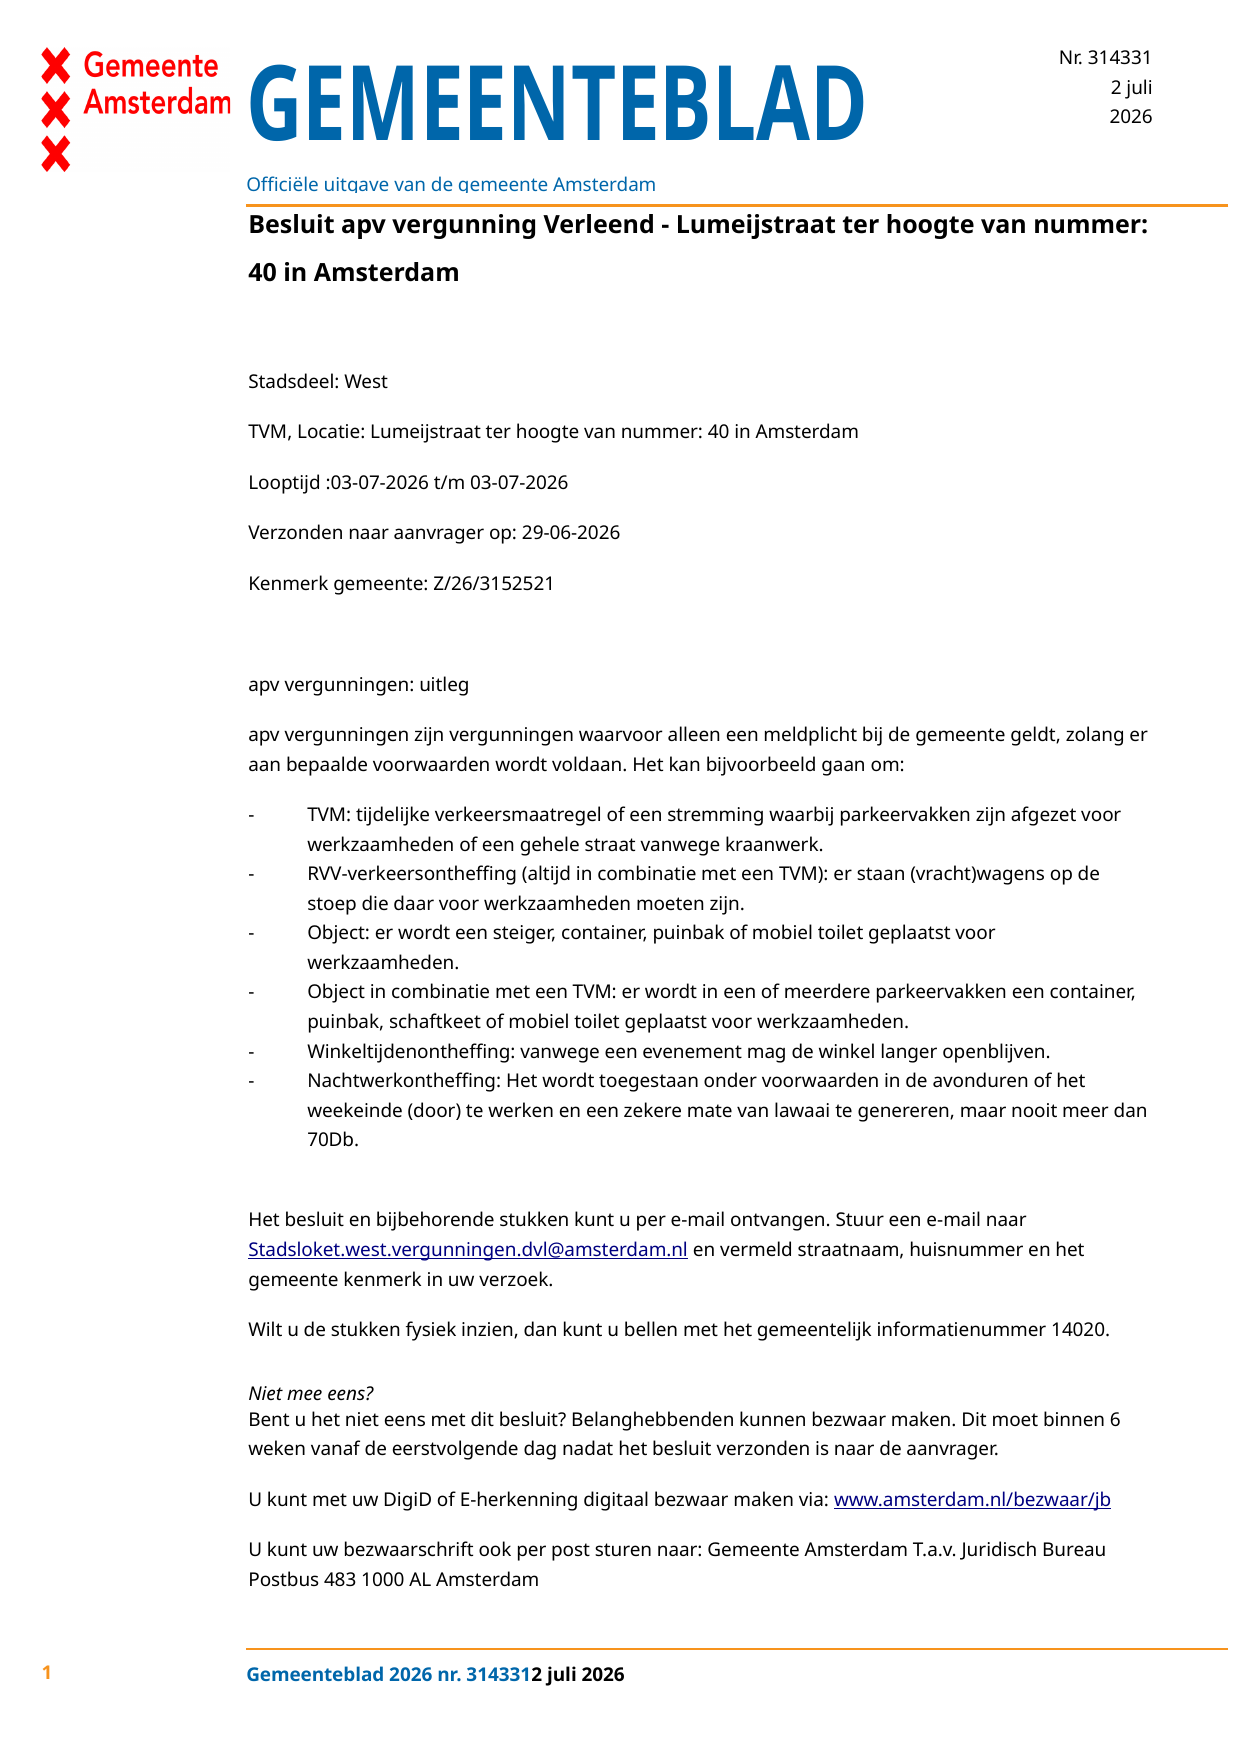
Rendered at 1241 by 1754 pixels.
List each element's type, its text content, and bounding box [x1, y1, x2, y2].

text Het besluit en bijbehorende stukken kunt u per e-mail ontvangen. Stuur een e-mail naar Stadsloket.west.vergunningen.dvl@amsterdam.nl en vermeld straatnaam, huisnummer en het gemeente kenmerk in uw verzoek. [248, 1207, 1152, 1292]
list Winkeltijdenontheffing: vanwege een evenement mag de winkel langer openblijven. [248, 1038, 1152, 1064]
text U kunt met uw DigiD of E-herkenning digitaal bezwaar maken via: www.amsterdam.nl/bezwaar/jb [248, 1486, 1152, 1512]
list RVV-verkeersontheffing (altijd in combinatie met een TVM): er staan (vracht)wagens op de stoep die daar voor werkzaamheden moeten zijn. [248, 860, 1152, 916]
text Besluit apv vergunning Verleend - Lumeijstraat ter hoogte van nummer: 40 in Amsterdam [248, 207, 1152, 288]
text TVM, Locatie: Lumeijstraat ter hoogte van nummer: 40 in Amsterdam [248, 419, 1152, 444]
list Nachtwerkontheffing: Het wordt toegestaan onder voorwaarden in de avonduren of het weekeinde (door) te werken en een zekere mate van lawaai te genereren, maar nooit meer dan 70Db. [248, 1067, 1152, 1152]
text Kenmerk gemeente: Z/26/3152521 [248, 570, 1152, 596]
list TVM: tijdelijke verkeersmaatregel of een stremming waarbij parkeervakken zijn afgezet voor werkzaamheden of een gehele straat vanwege kraanwerk. [248, 801, 1152, 857]
text apv vergunningen zijn vergunningen waarvoor alleen een meldplicht bij de gemeente geldt, zolang er aan bepaalde voorwaarden wordt voldaan. Het kan bijvoorbeeld gaan om: [248, 721, 1152, 777]
list Object in combinatie met een TVM: er wordt in een of meerdere parkeervakken een container, puinbak, schaftkeet of mobiel toilet geplaatst voor werkzaamheden. [248, 979, 1152, 1034]
text Stadsdeel: West [248, 368, 1152, 394]
text Niet mee eens? [248, 1380, 1152, 1406]
text Wilt u de stukken fysiek inzien, dan kunt u bellen met het gemeentelijk informatienummer 14020. [248, 1316, 1152, 1342]
text apv vergunningen: uitleg [248, 671, 1152, 697]
text Bent u het niet eens met dit besluit? Belanghebbenden kunnen bezwaar maken. Dit moet binnen 6 weken vanaf de eerstvolgende dag nadat het besluit verzonden is naar de aanvrager. [248, 1406, 1152, 1461]
text Verzonden naar aanvrager op: 29-06-2026 [248, 519, 1152, 545]
text Looptijd :03-07-2026 t/m 03-07-2026 [248, 469, 1152, 495]
text U kunt uw bezwaarschrift ook per post sturen naar: Gemeente Amsterdam T.a.v. Juridisch Bureau Postbus 483 1000 AL Amsterdam [248, 1536, 1152, 1592]
list Object: er wordt een steiger, container, puinbak of mobiel toilet geplaatst voor werkzaamheden. [248, 919, 1152, 975]
picture [41, 47, 231, 172]
